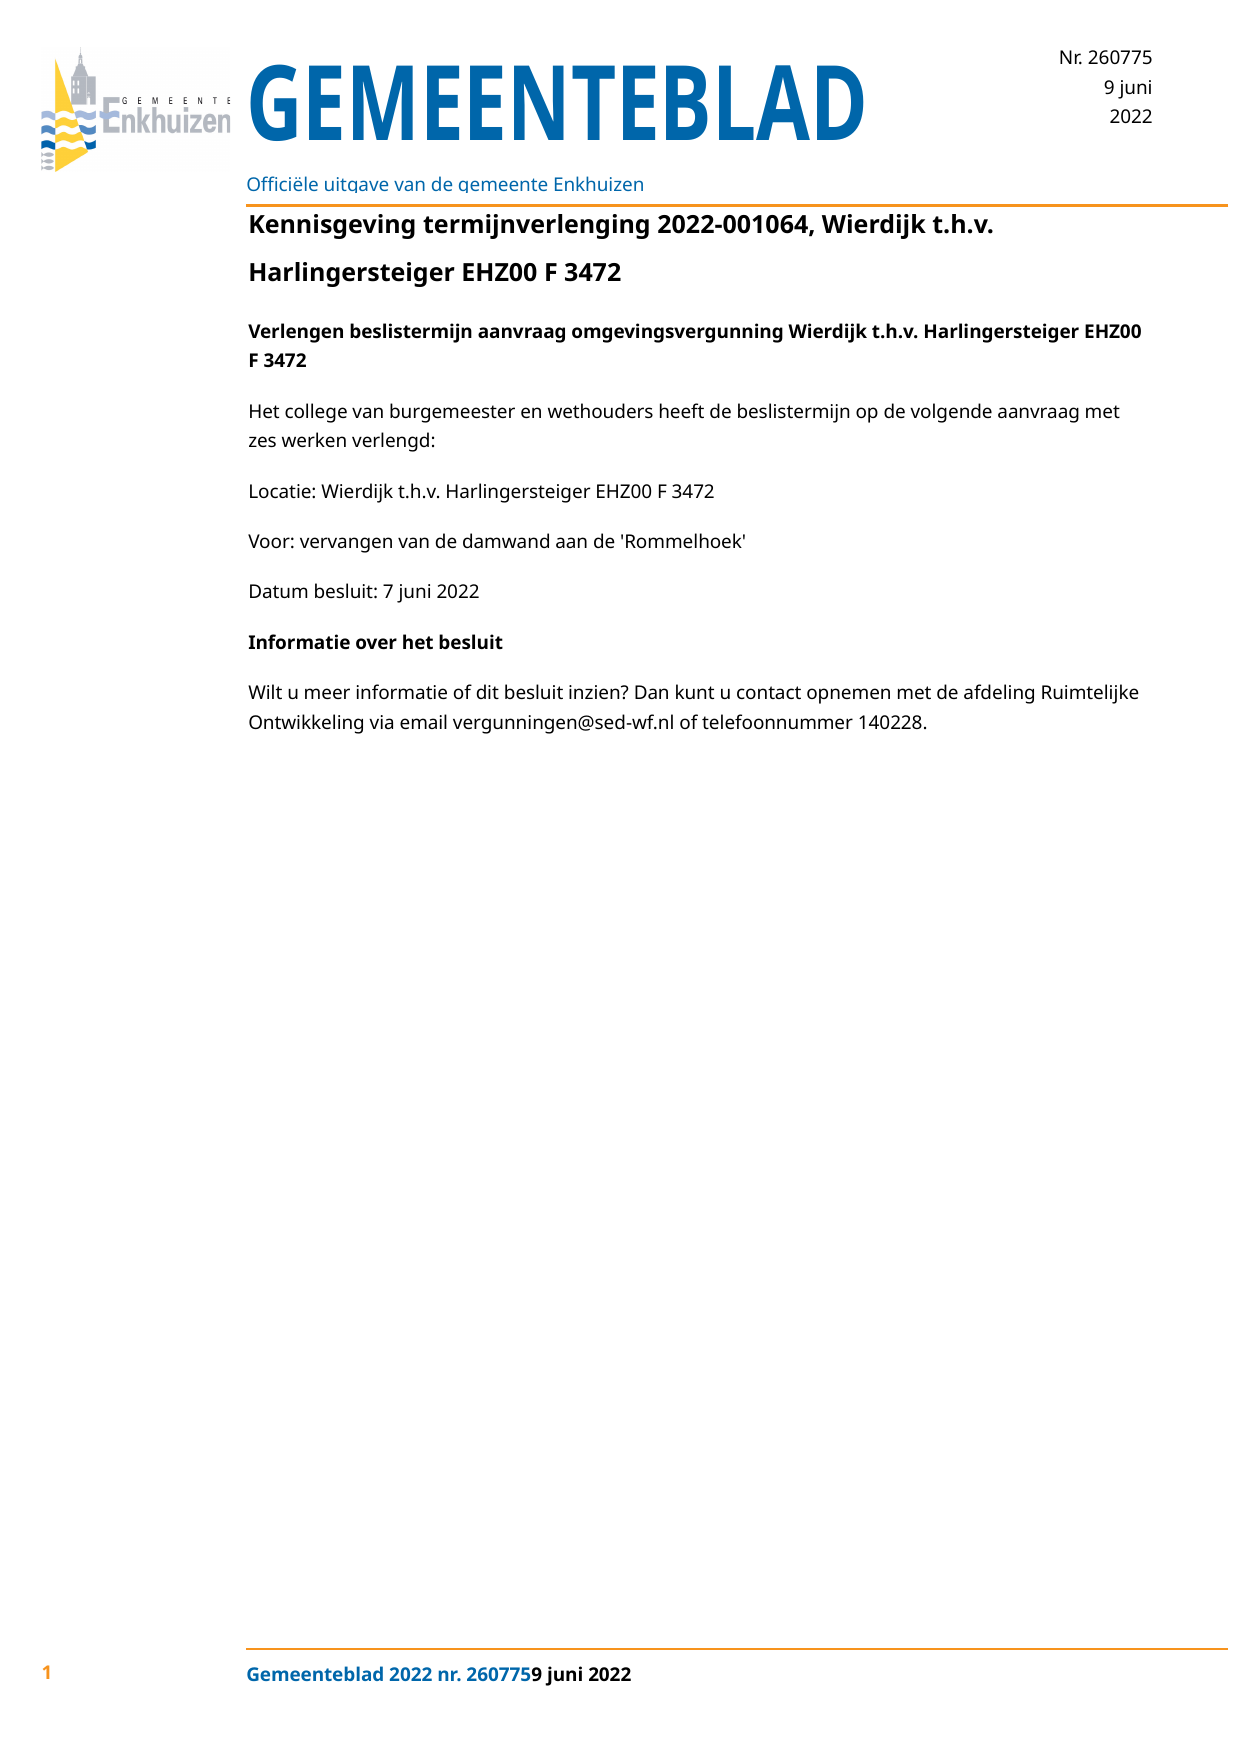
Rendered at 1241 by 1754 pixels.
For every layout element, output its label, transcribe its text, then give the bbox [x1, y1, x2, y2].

text Voor: vervangen van de damwand aan de 'Rommelhoek' [248, 528, 1152, 554]
text Verlengen beslistermijn aanvraag omgevingsvergunning Wierdijk t.h.v. Harlingersteiger EHZ00 F 3472 [248, 318, 1152, 373]
text Datum besluit: 7 juni 2022 [248, 579, 1152, 604]
text Wilt u meer informatie of dit besluit inzien? Dan kunt u contact opnemen met de afdeling Ruimtelijke Ontwikkeling via email vergunningen@sed-wf.nl of telefoonnummer 140228. [248, 679, 1152, 735]
picture [41, 47, 231, 172]
text Informatie over het besluit [248, 629, 1152, 655]
text Locatie: Wierdijk t.h.v. Harlingersteiger EHZ00 F 3472 [248, 478, 1152, 504]
text Kennisgeving termijnverlenging 2022-001064, Wierdijk t.h.v. Harlingersteiger EHZ00 F 3472 [248, 207, 1152, 288]
text Het college van burgemeester en wethouders heeft de beslistermijn op de volgende aanvraag met zes werken verlengd: [248, 398, 1152, 453]
